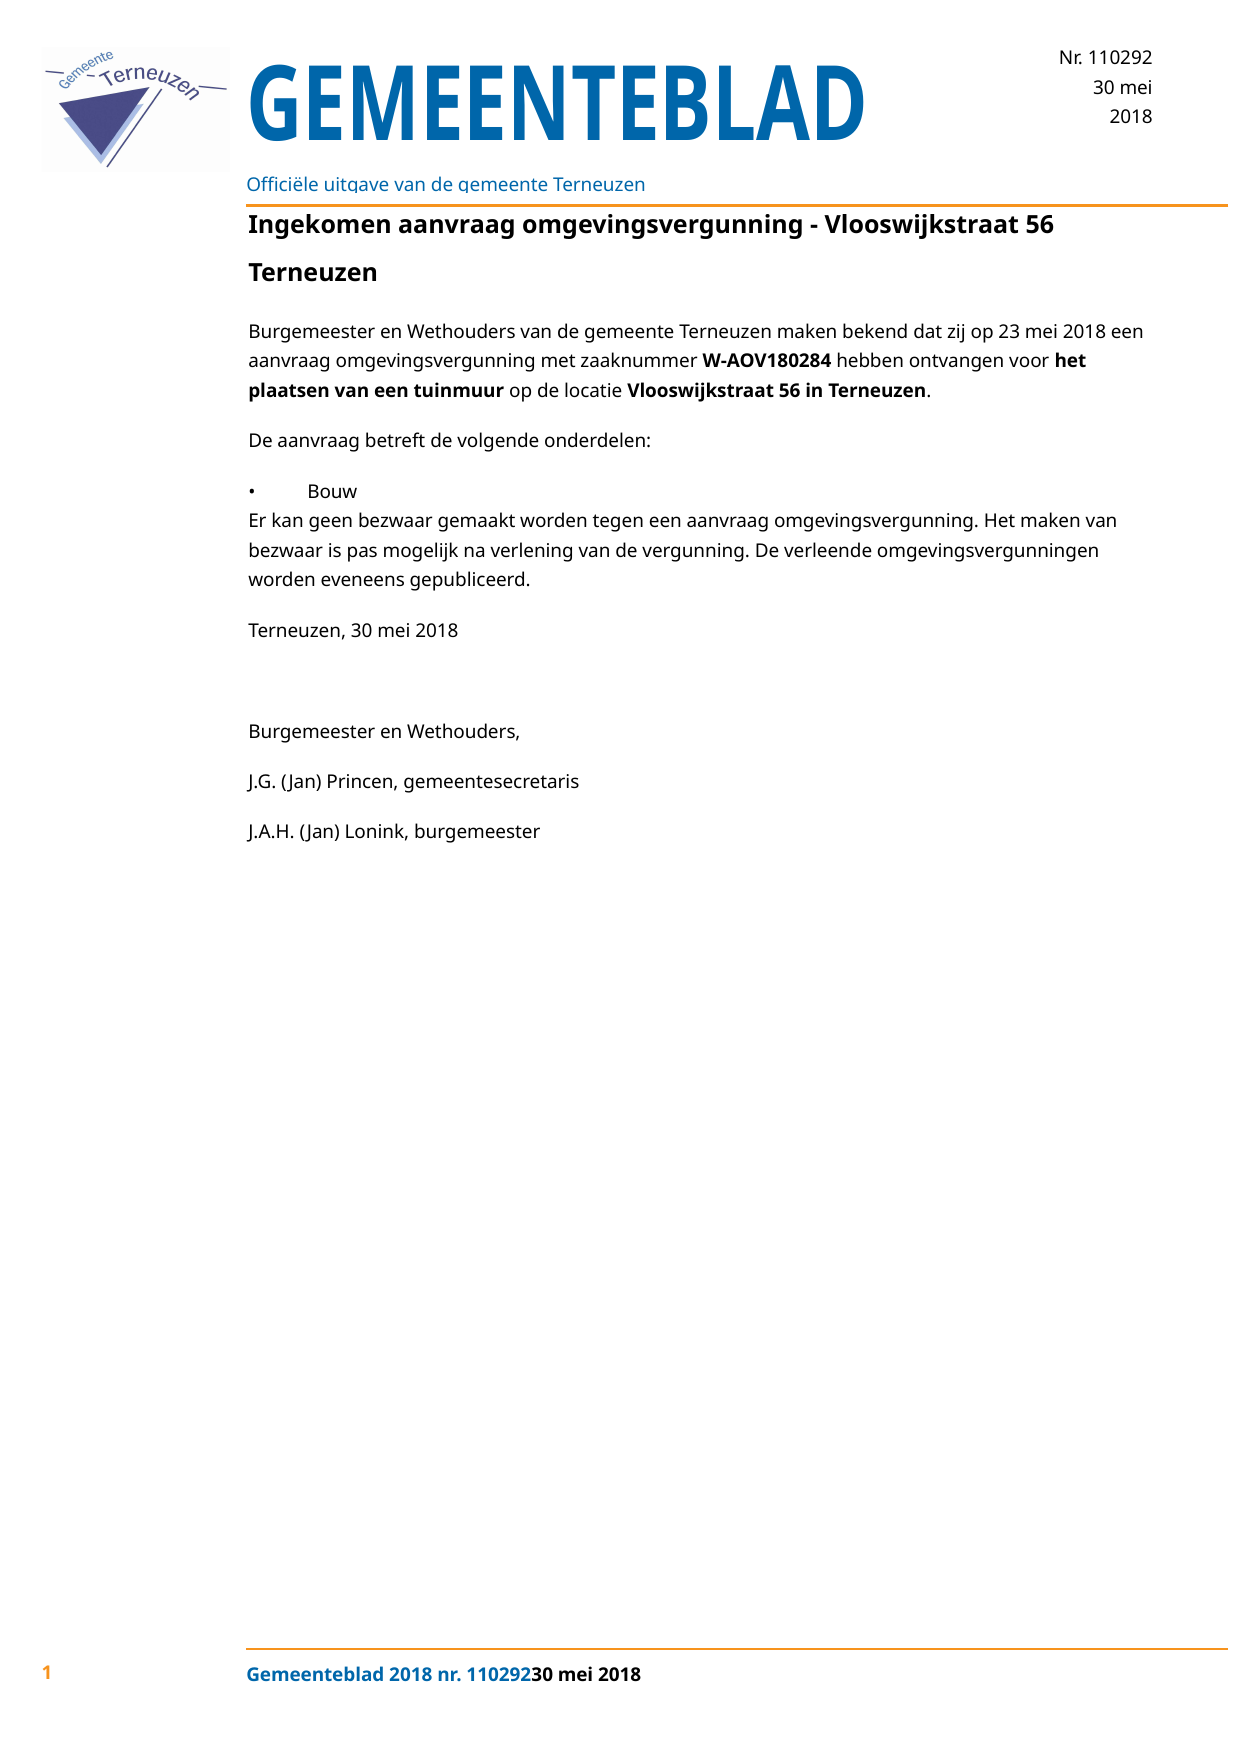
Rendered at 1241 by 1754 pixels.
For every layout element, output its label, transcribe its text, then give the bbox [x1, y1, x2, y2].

text Burgemeester en Wethouders van de gemeente Terneuzen maken bekend dat zij op 23 mei 2018 een aanvraag omgevingsvergunning met zaaknummer W-AOV180284 hebben ontvangen voor het plaatsen van een tuinmuur op de locatie Vlooswijkstraat 56 in Terneuzen. [248, 318, 1152, 403]
text Er kan geen bezwaar gemaakt worden tegen een aanvraag omgevingsvergunning. Het maken van bezwaar is pas mogelijk na verlening van de vergunning. De verleende omgevingsvergunningen worden eveneens gepubliceerd. [248, 507, 1152, 592]
text De aanvraag betreft de volgende onderdelen: [248, 427, 1152, 453]
text Terneuzen, 30 mei 2018 [248, 617, 1152, 643]
list Bouw [248, 478, 1152, 504]
text Burgemeester en Wethouders, [248, 718, 1152, 744]
picture [41, 47, 231, 172]
text J.A.H. (Jan) Lonink, burgemeester [248, 819, 1152, 844]
text Ingekomen aanvraag omgevingsvergunning - Vlooswijkstraat 56 Terneuzen [248, 207, 1152, 288]
text J.G. (Jan) Princen, gemeentesecretaris [248, 768, 1152, 794]
